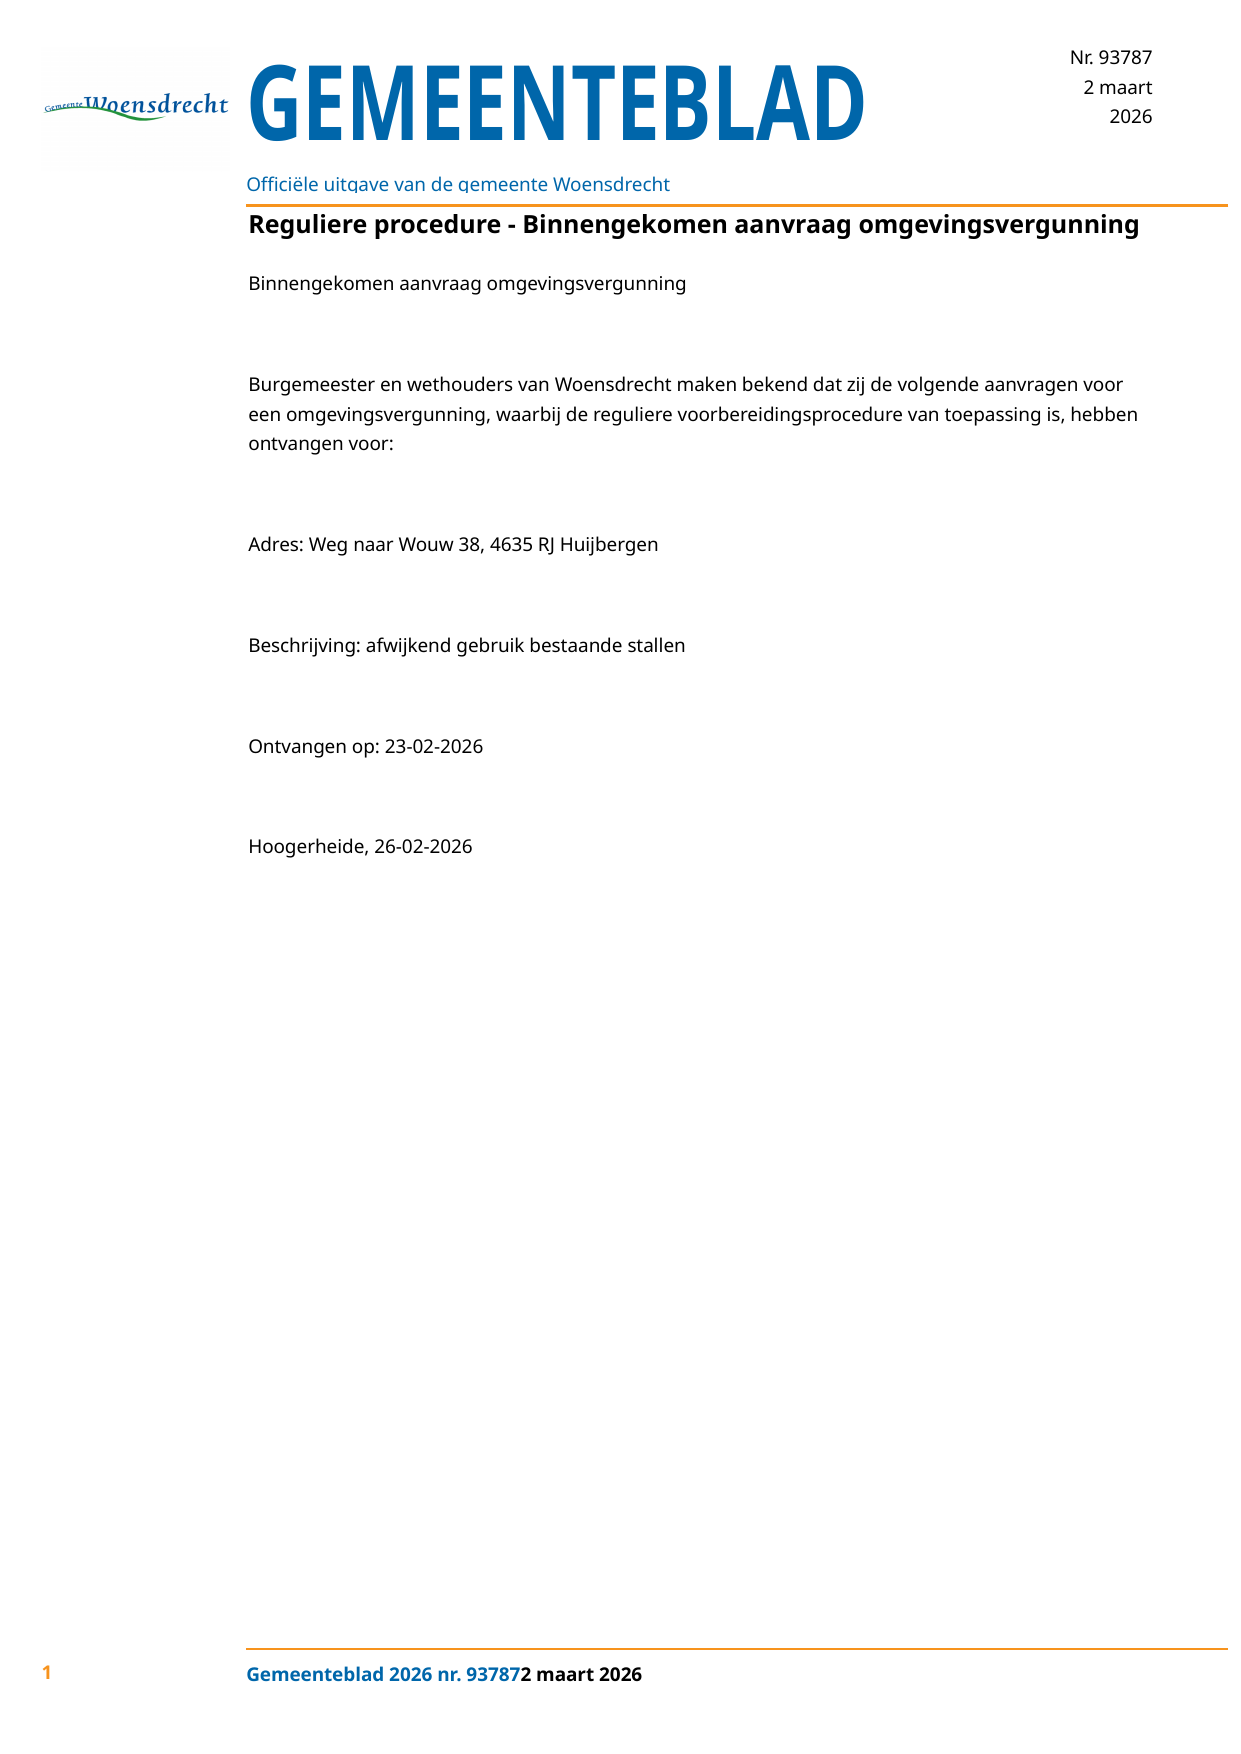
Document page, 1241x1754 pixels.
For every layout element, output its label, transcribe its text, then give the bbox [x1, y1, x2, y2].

text Reguliere procedure - Binnengekomen aanvraag omgevingsvergunning [248, 207, 1152, 241]
picture [41, 47, 231, 172]
text Adres: Weg naar Wouw 38, 4635 RJ Huijbergen [248, 531, 1152, 557]
text Ontvangen op: 23-02-2026 [248, 733, 1152, 758]
text Binnengekomen aanvraag omgevingsvergunning [248, 270, 1152, 296]
text Burgemeester en wethouders van Woensdrecht maken bekend dat zij de volgende aanvragen voor een omgevingsvergunning, waarbij de reguliere voorbereidingsprocedure van toepassing is, hebben ontvangen voor: [248, 371, 1152, 456]
text Hoogerheide, 26-02-2026 [248, 834, 1152, 859]
text Beschrijving: afwijkend gebruik bestaande stallen [248, 632, 1152, 658]
